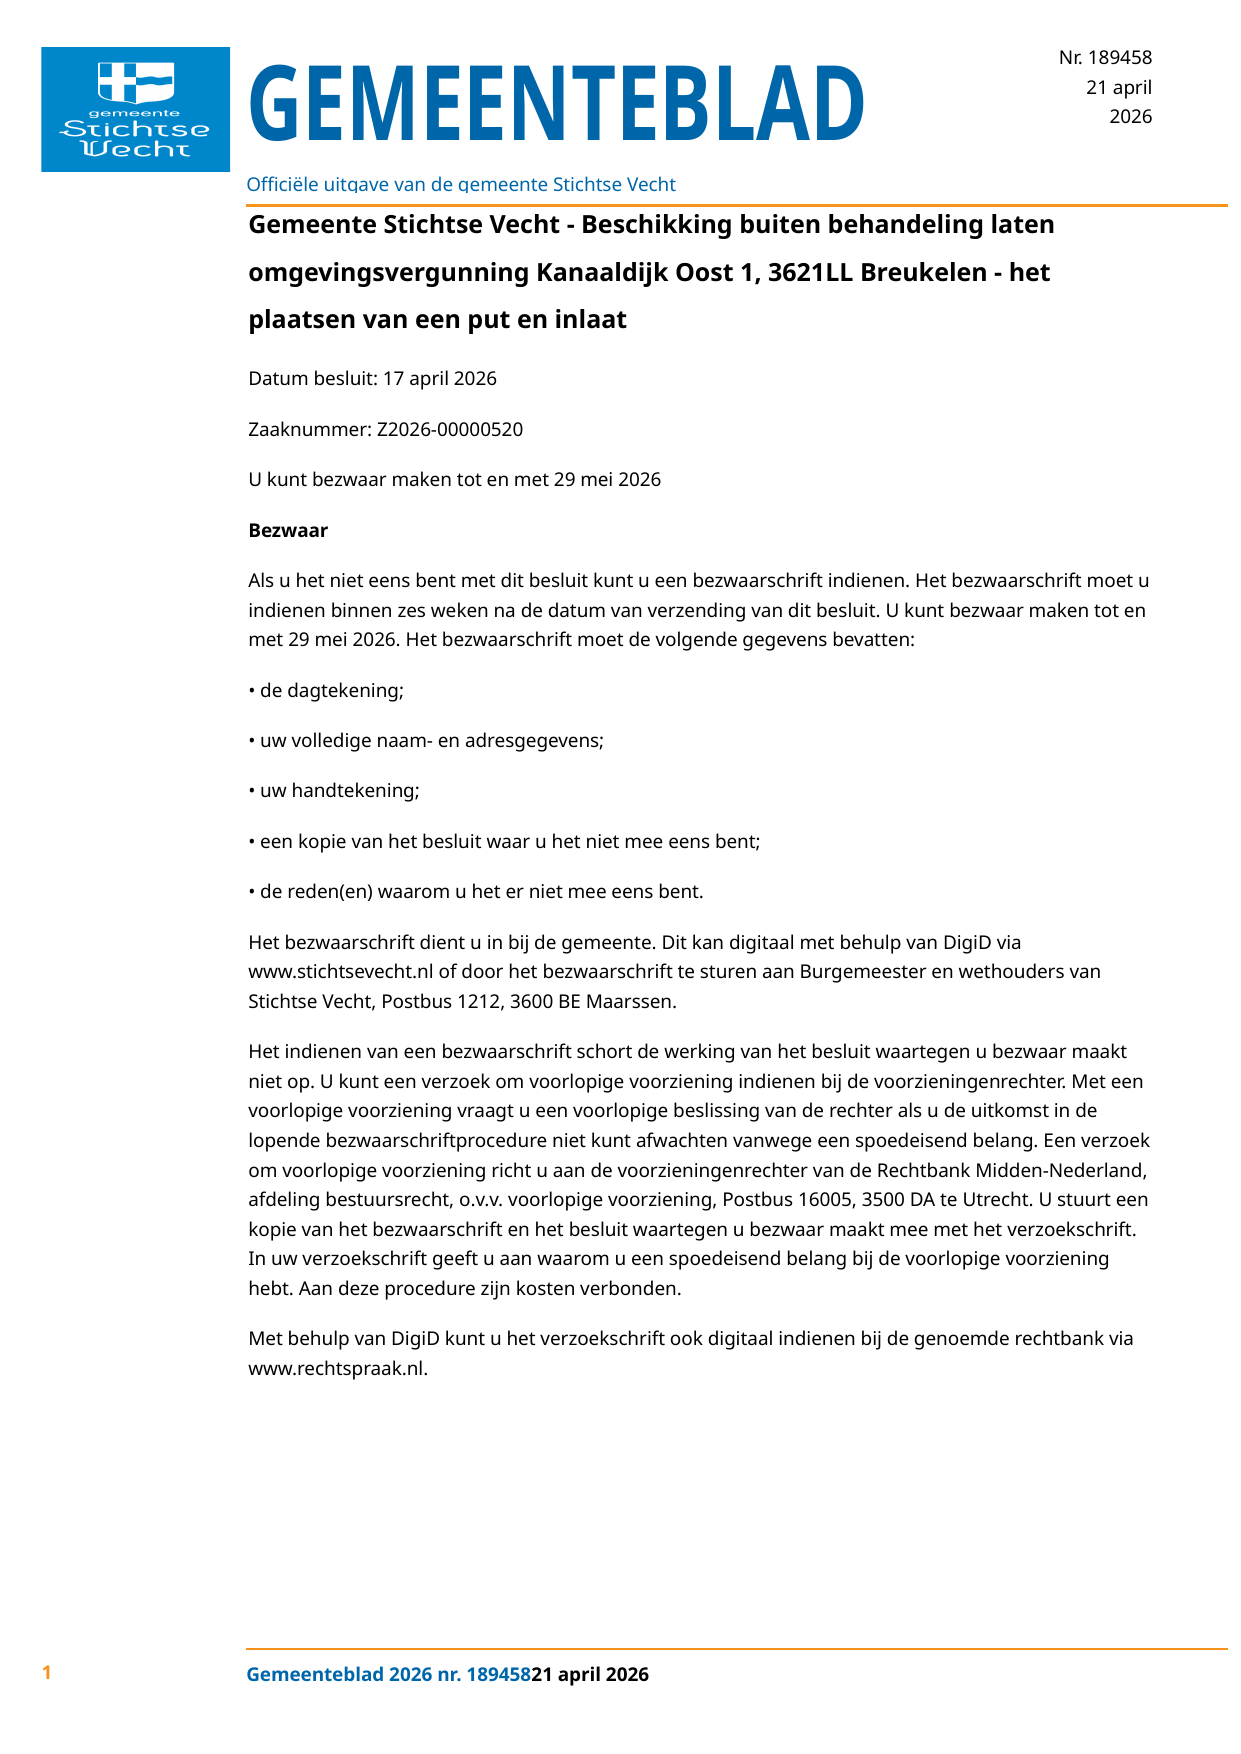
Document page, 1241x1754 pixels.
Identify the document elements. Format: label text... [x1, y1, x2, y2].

picture [99, 63, 135, 101]
text • de reden(en) waarom u het er niet mee eens bent. [248, 878, 1152, 904]
text Bezwaar [248, 517, 1152, 542]
text Het bezwaarschrift dient u in bij de gemeente. Dit kan digitaal met behulp van DigiD via www.stichtsevecht.nl of door het bezwaarschrift te sturen aan Burgemeester en wethouders van Stichtse Vecht, Postbus 1212, 3600 BE Maarssen. [248, 929, 1152, 1014]
text Het indienen van een bezwaarschrift schort de werking van het besluit waartegen u bezwaar maakt niet op. U kunt een verzoek om voorlopige voorziening indienen bij de voorzieningenrechter. Met een voorlopige voorziening vraagt u een voorlopige beslissing van de rechter als u de uitkomst in de lopende bezwaarschriftprocedure niet kunt afwachten vanwege een spoedeisend belang. Een verzoek om voorlopige voorziening richt u aan de voorzieningenrechter van de Rechtbank Midden-Nederland, afdeling bestuursrecht, o.v.v. voorlopige voorziening, Postbus 16005, 3500 DA te Utrecht. U stuurt een kopie van het bezwaarschrift en het besluit waartegen u bezwaar maakt mee met het verzoekschrift. In uw verzoekschrift geeft u aan waarom u een spoedeisend belang bij de voorlopige voorziening hebt. Aan deze procedure zijn kosten verbonden. [248, 1038, 1152, 1301]
text Datum besluit: 17 april 2026 [248, 366, 1152, 391]
text • de dagtekening; [248, 677, 1152, 702]
text • uw handtekening; [248, 778, 1152, 803]
text Als u het niet eens bent met dit besluit kunt u een bezwaarschrift indienen. Het bezwaarschrift moet u indienen binnen zes weken na de datum van verzending van dit besluit. U kunt bezwaar maken tot en met 29 mei 2026. Het bezwaarschrift moet de volgende gegevens bevatten: [248, 567, 1152, 652]
text Zaaknummer: Z2026-00000520 [248, 416, 1152, 442]
text • uw volledige naam- en adresgegevens; [248, 727, 1152, 753]
picture [137, 63, 174, 103]
text Gemeente Stichtse Vecht - Beschikking buiten behandeling laten omgevingsvergunning Kanaaldijk Oost 1, 3621LL Breukelen - het plaatsen van een put en inlaat [248, 207, 1152, 336]
text Met behulp van DigiD kunt u het verzoekschrift ook digitaal indienen bij de genoemde rechtbank via www.rechtspraak.nl. [248, 1326, 1152, 1381]
text • een kopie van het besluit waar u het niet mee eens bent; [248, 828, 1152, 854]
text U kunt bezwaar maken tot en met 29 mei 2026 [248, 466, 1152, 492]
